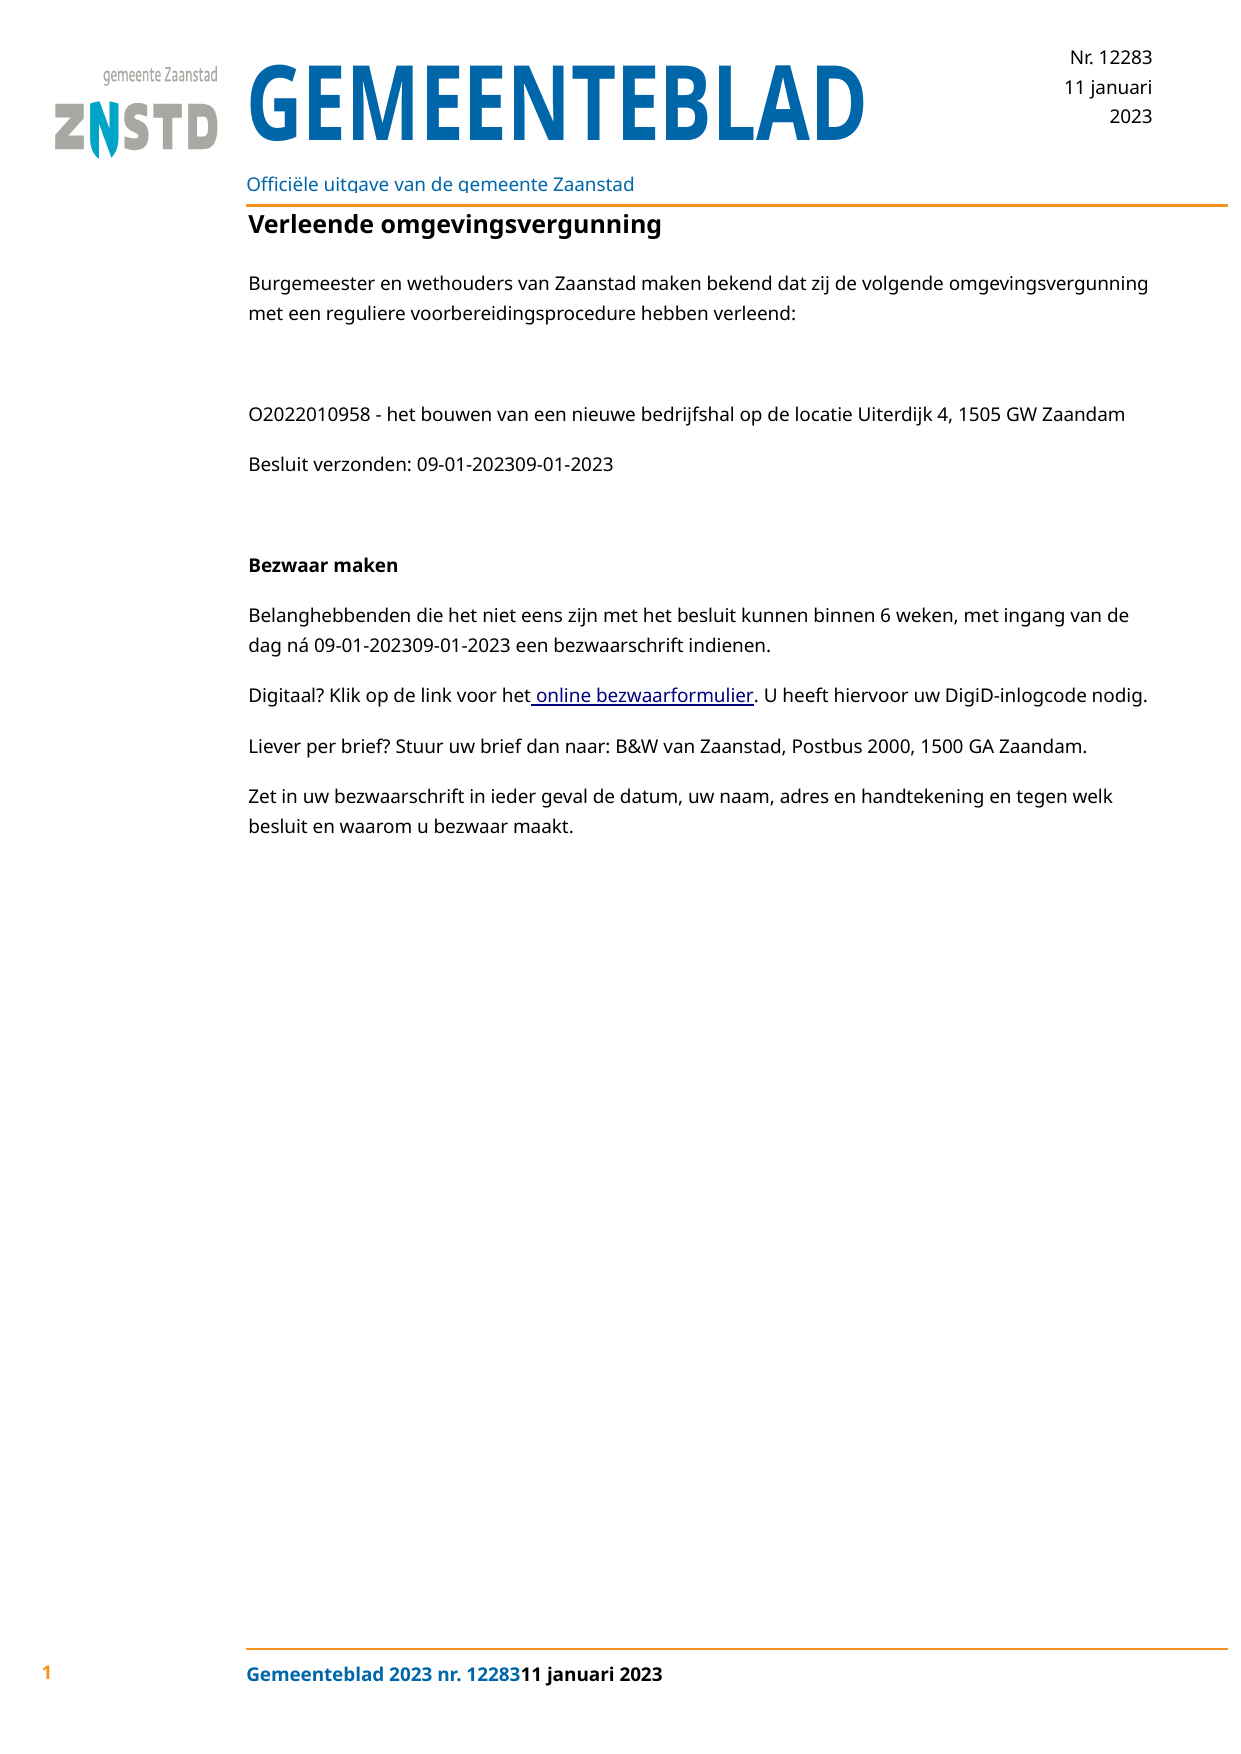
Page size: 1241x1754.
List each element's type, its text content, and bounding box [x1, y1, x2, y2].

text Burgemeester en wethouders van Zaanstad maken bekend dat zij de volgende omgevingsvergunning met een reguliere voorbereidingsprocedure hebben verleend: [248, 270, 1152, 326]
text Belanghebbenden die het niet eens zijn met het besluit kunnen binnen 6 weken, met ingang van de dag ná 09-01-202309-01-2023 een bezwaarschrift indienen. [248, 602, 1152, 658]
picture [41, 47, 231, 172]
text Digitaal? Klik op de link voor het online bezwaarformulier. U heeft hiervoor uw DigiD-inlogcode nodig. [248, 682, 1152, 708]
text O2022010958 - het bouwen van een nieuwe bedrijfshal op de locatie Uiterdijk 4, 1505 GW Zaandam [248, 401, 1152, 426]
text Besluit verzonden: 09-01-202309-01-2023 [248, 451, 1152, 477]
text Verleende omgevingsvergunning [248, 207, 1152, 241]
text Bezwaar maken [248, 552, 1152, 578]
text Liever per brief? Stuur uw brief dan naar: B&W van Zaanstad, Postbus 2000, 1500 GA Zaandam. [248, 733, 1152, 758]
text Zet in uw bezwaarschrift in ieder geval de datum, uw naam, adres en handtekening en tegen welk besluit en waarom u bezwaar maakt. [248, 783, 1152, 838]
